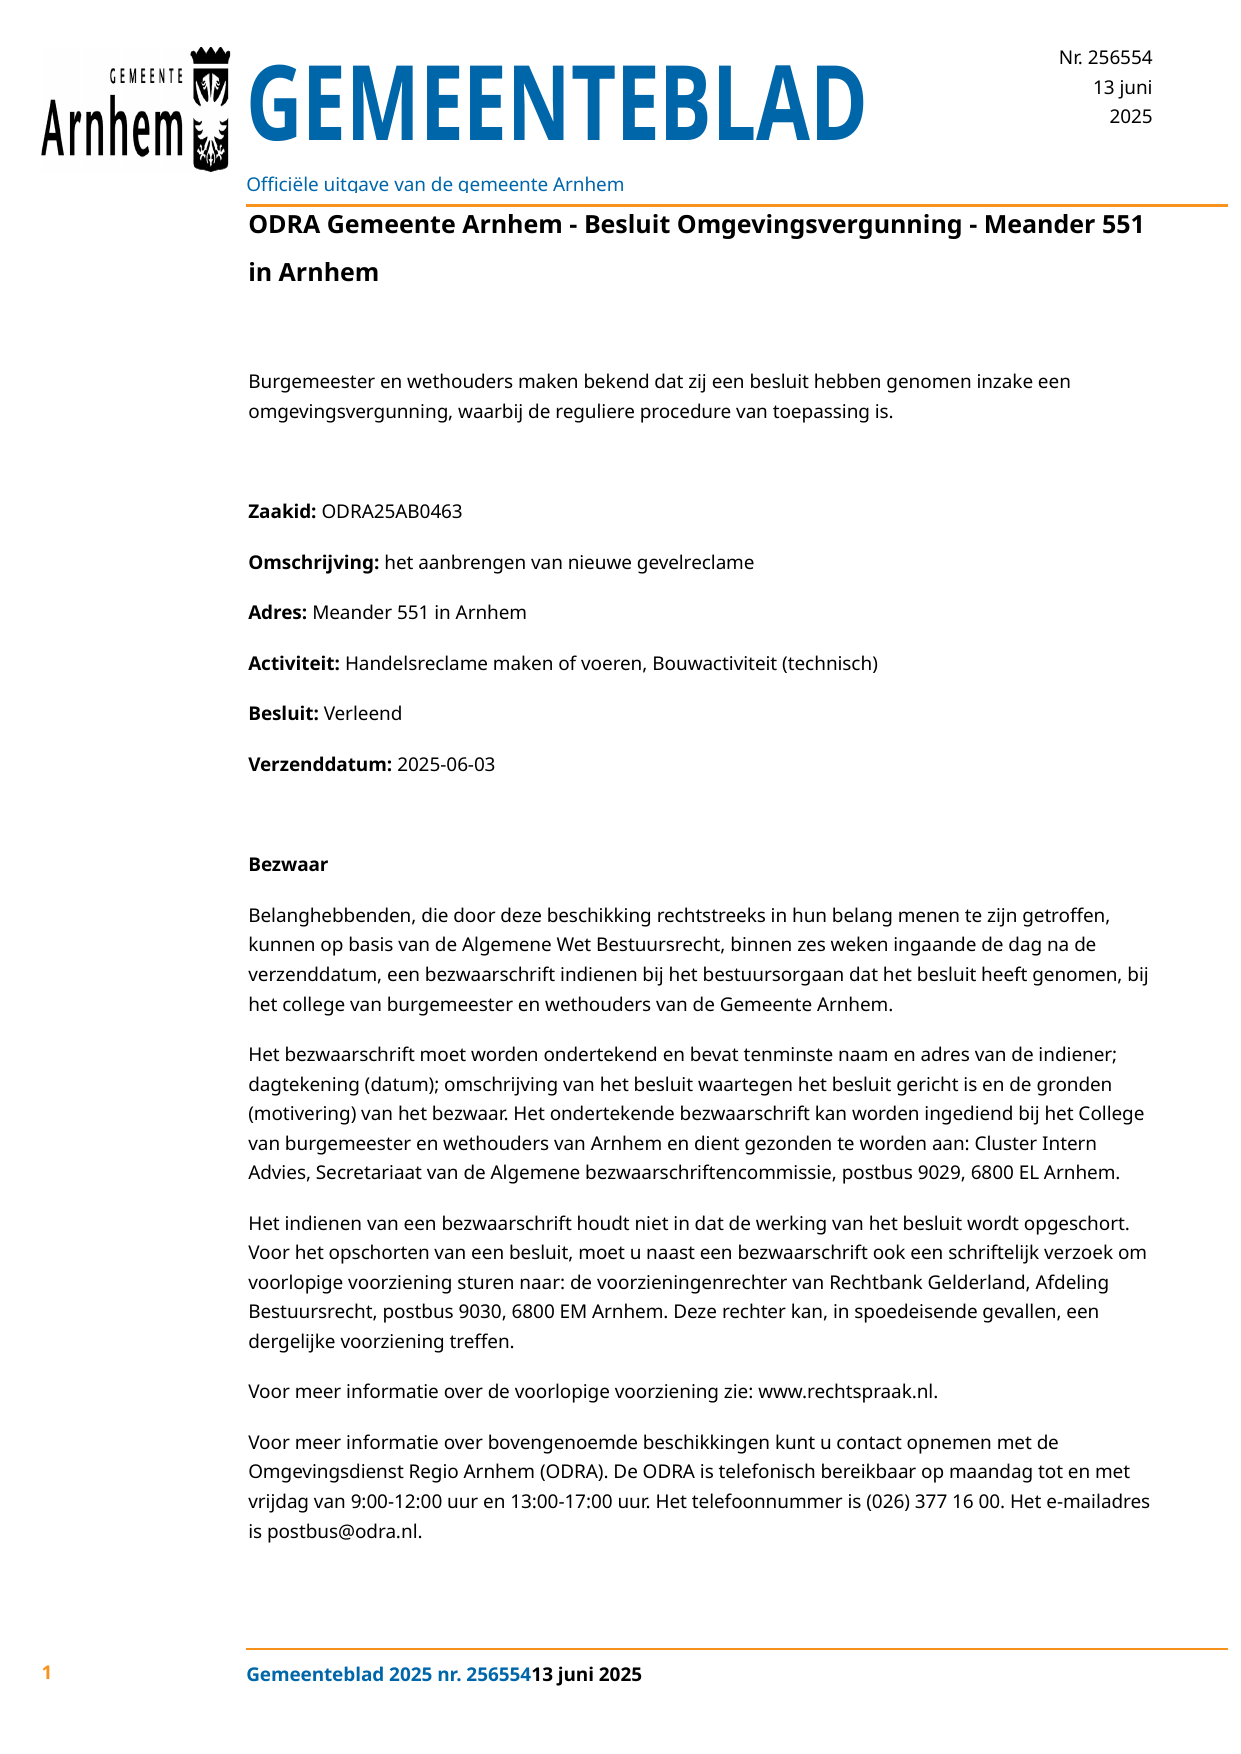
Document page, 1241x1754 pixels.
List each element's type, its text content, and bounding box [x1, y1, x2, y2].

text ODRA Gemeente Arnhem - Besluit Omgevingsvergunning - Meander 551 in Arnhem [248, 207, 1152, 288]
text Belanghebbenden, die door deze beschikking rechtstreeks in hun belang menen te zijn getroffen, kunnen op basis van de Algemene Wet Bestuursrecht, binnen zes weken ingaande de dag na de verzenddatum, een bezwaarschrift indienen bij het bestuursorgaan dat het besluit heeft genomen, bij het college van burgemeester en wethouders van de Gemeente Arnhem. [248, 902, 1152, 1017]
text Voor meer informatie over de voorlopige voorziening zie: www.rechtspraak.nl. [248, 1379, 1152, 1404]
text Bezwaar [248, 852, 1152, 877]
text Zaakid: ODRA25AB0463 [248, 499, 1152, 524]
text Het bezwaarschrift moet worden ondertekend en bevat tenminste naam en adres van de indiener; dagtekening (datum); omschrijving van het besluit waartegen het besluit gericht is en de gronden (motivering) van het bezwaar. Het ondertekende bezwaarschrift kan worden ingediend bij het College van burgemeester en wethouders van Arnhem en dient gezonden te worden aan: Cluster Intern Advies, Secretariaat van de Algemene bezwaarschriftencommissie, postbus 9029, 6800 EL Arnhem. [248, 1041, 1152, 1185]
text Het indienen van een bezwaarschrift houdt niet in dat de werking van het besluit wordt opgeschort. Voor het opschorten van een besluit, moet u naast een bezwaarschrift ook een schriftelijk verzoek om voorlopige voorziening sturen naar: de voorzieningenrechter van Rechtbank Gelderland, Afdeling Bestuursrecht, postbus 9030, 6800 EM Arnhem. Deze rechter kan, in spoedeisende gevallen, een dergelijke voorziening treffen. [248, 1210, 1152, 1354]
text Adres: Meander 551 in Arnhem [248, 599, 1152, 625]
text Voor meer informatie over bovengenoemde beschikkingen kunt u contact opnemen met de Omgevingsdienst Regio Arnhem (ODRA). De ODRA is telefonisch bereikbaar op maandag tot en met vrijdag van 9:00-12:00 uur en 13:00-17:00 uur. Het telefoonnummer is (026) 377 16 00. Het e-mailadres is postbus@odra.nl. [248, 1429, 1152, 1544]
text Verzenddatum: 2025-06-03 [248, 751, 1152, 777]
text Activiteit: Handelsreclame maken of voeren, Bouwactiviteit (technisch) [248, 650, 1152, 676]
text Omschrijving: het aanbrengen van nieuwe gevelreclame [248, 549, 1152, 575]
picture [41, 47, 231, 172]
text Besluit: Verleend [248, 700, 1152, 726]
text Burgemeester en wethouders maken bekend dat zij een besluit hebben genomen inzake een omgevingsvergunning, waarbij de reguliere procedure van toepassing is. [248, 368, 1152, 424]
